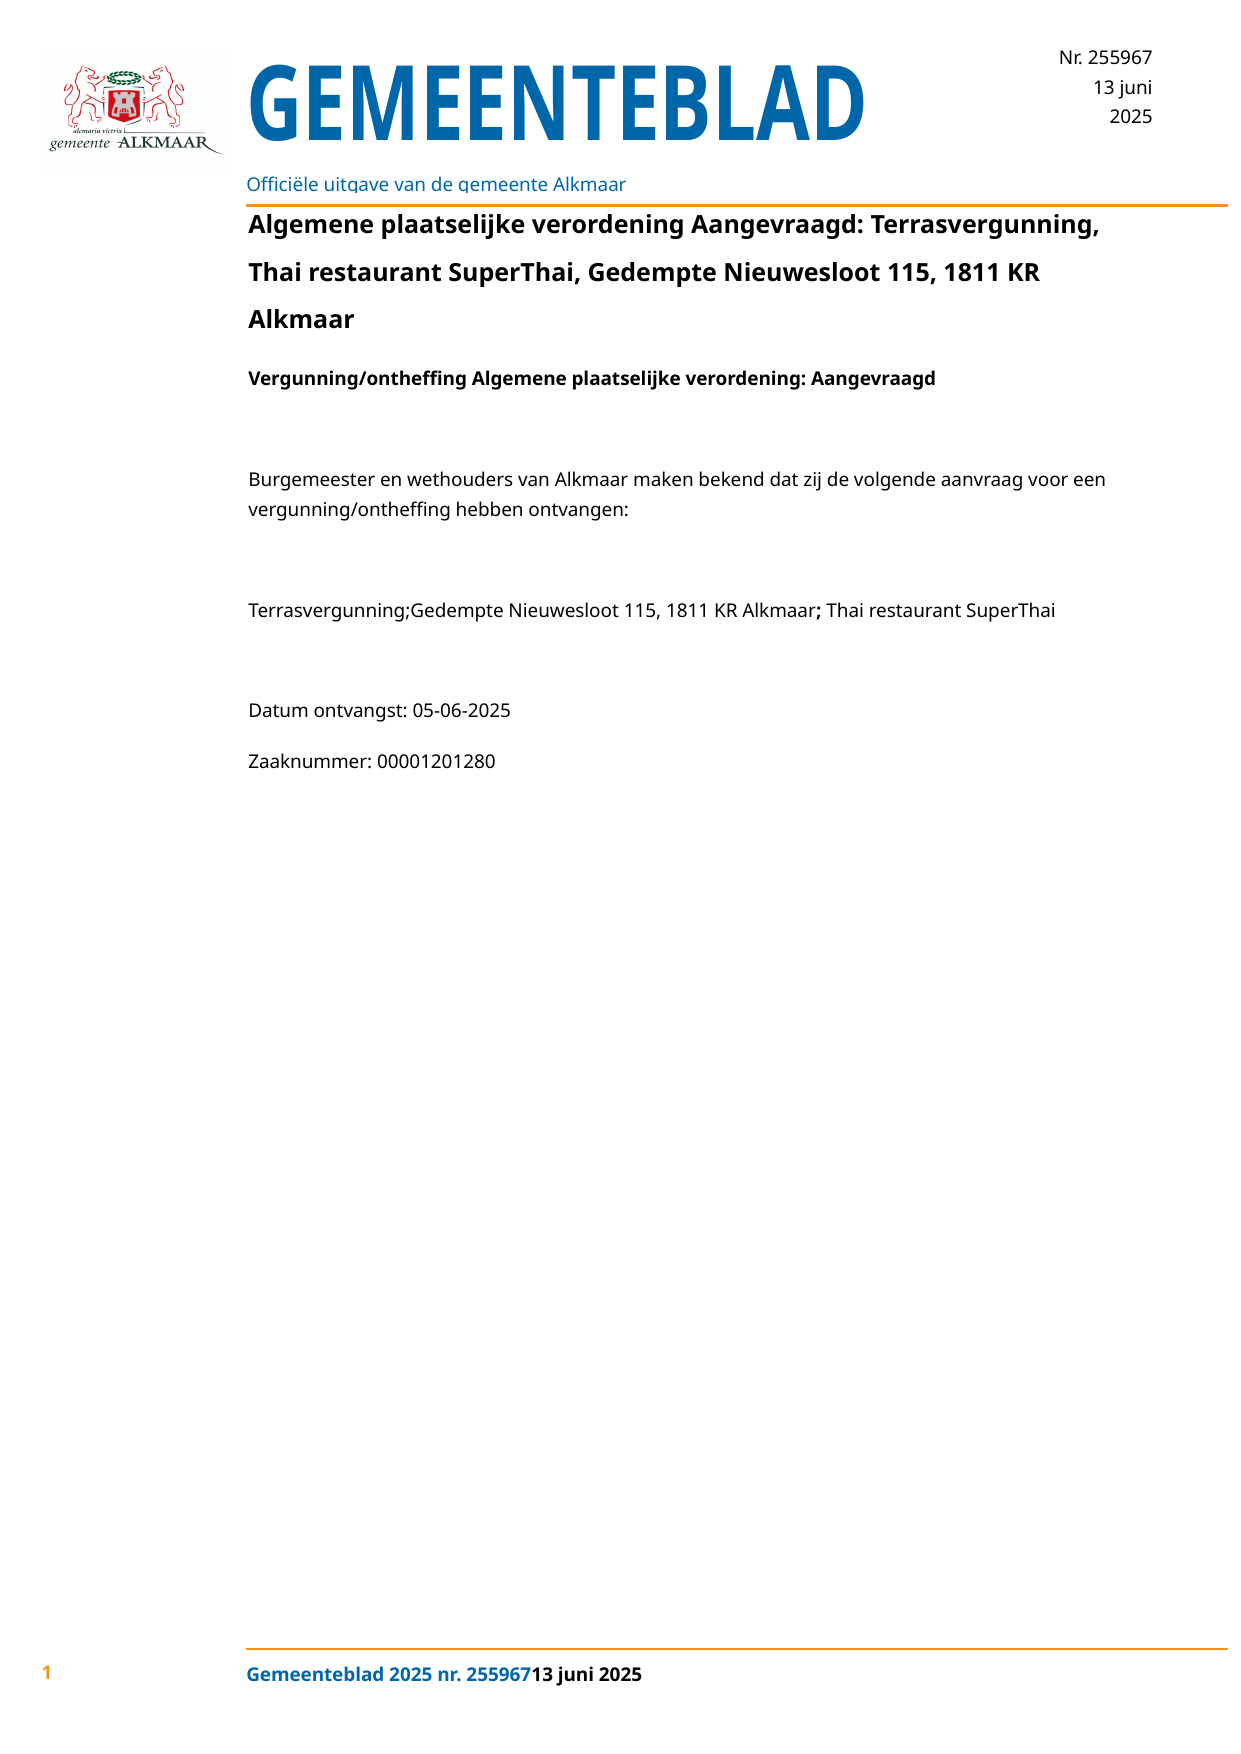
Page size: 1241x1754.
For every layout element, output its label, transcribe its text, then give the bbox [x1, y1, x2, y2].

text Burgemeester en wethouders van Alkmaar maken bekend dat zij de volgende aanvraag voor een vergunning/ontheffing hebben ontvangen: [248, 466, 1152, 522]
picture [41, 47, 231, 172]
text Terrasvergunning;Gedempte Nieuwesloot 115, 1811 KR Alkmaar; Thai restaurant SuperThai [248, 597, 1152, 622]
text Zaaknummer: 00001201280 [248, 748, 1152, 774]
text Datum ontvangst: 05-06-2025 [248, 698, 1152, 723]
text Vergunning/ontheffing Algemene plaatselijke verordening: Aangevraagd [248, 366, 1152, 391]
text Algemene plaatselijke verordening Aangevraagd: Terrasvergunning, Thai restaurant SuperThai, Gedempte Nieuwesloot 115, 1811 KR Alkmaar [248, 207, 1152, 336]
